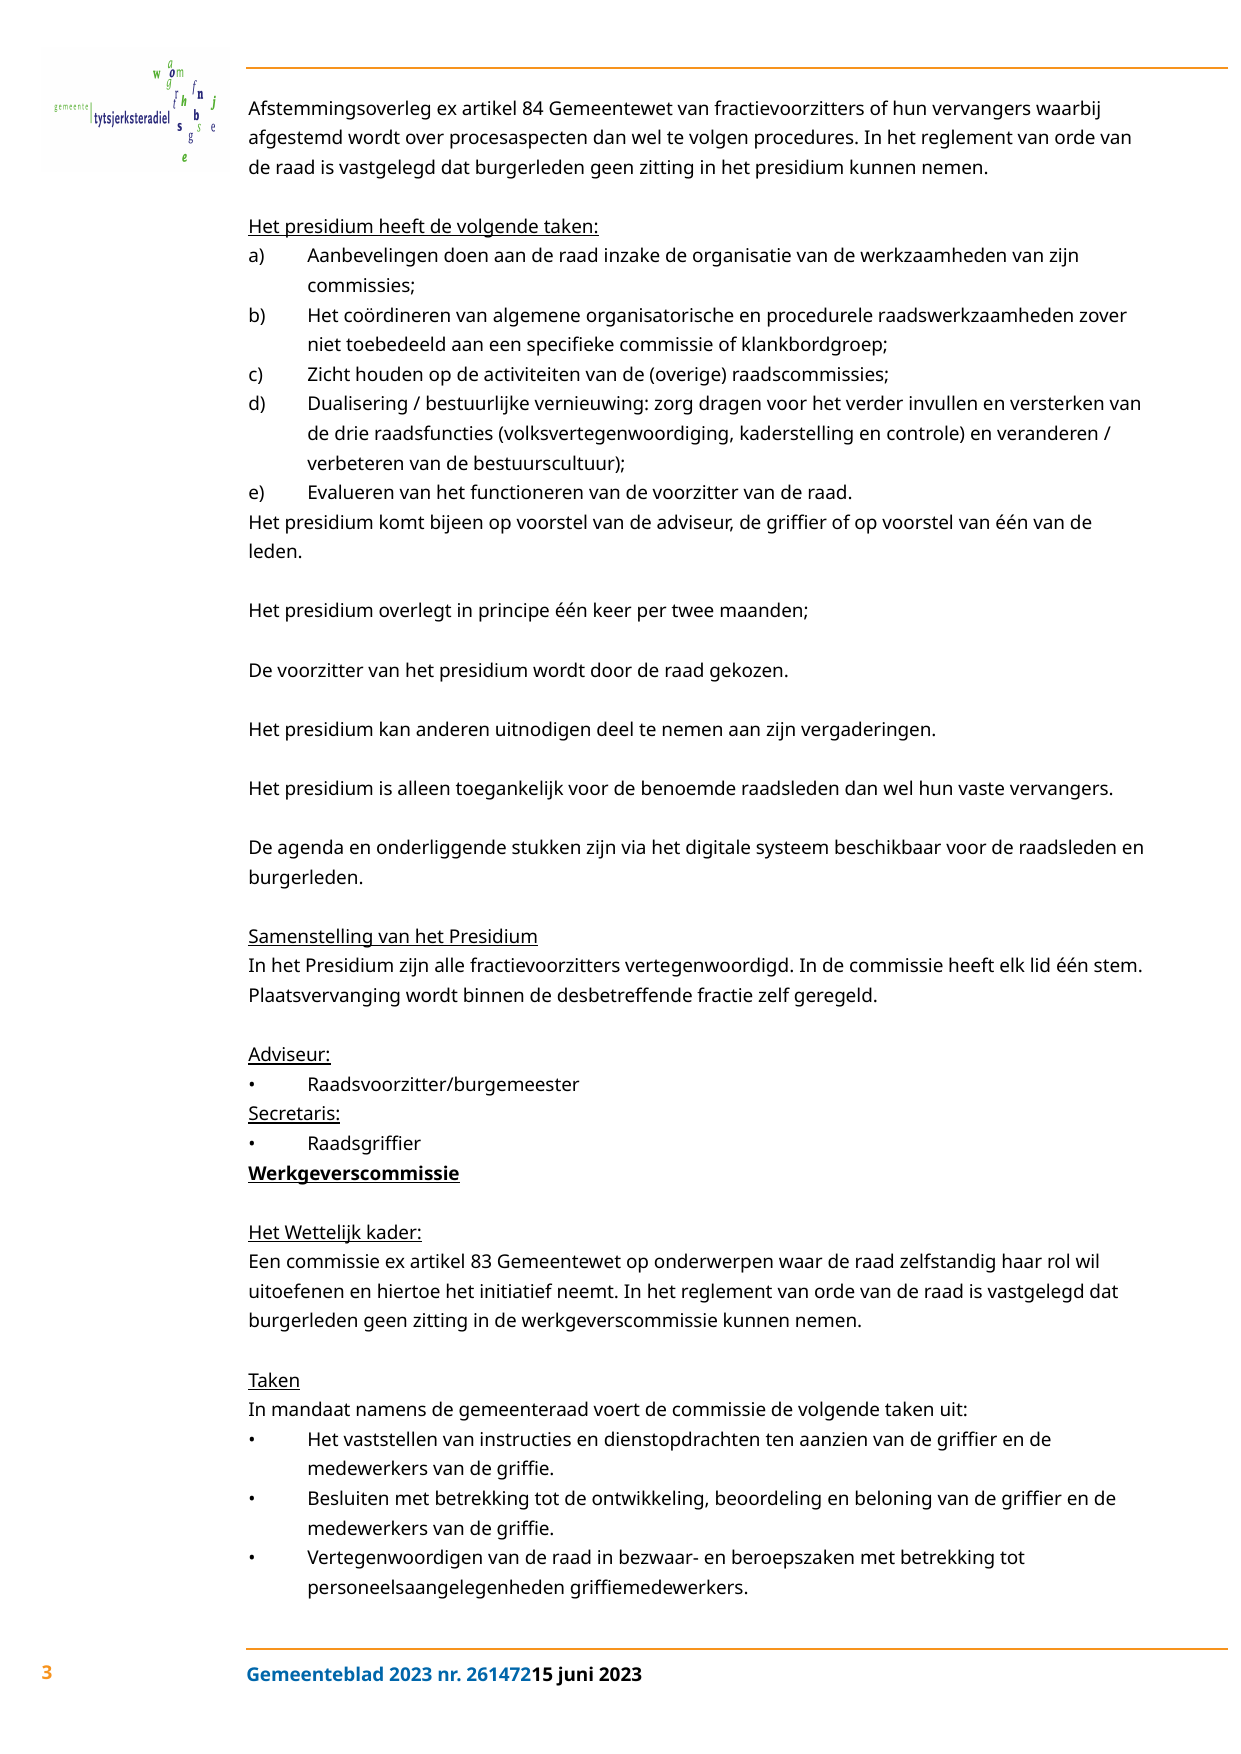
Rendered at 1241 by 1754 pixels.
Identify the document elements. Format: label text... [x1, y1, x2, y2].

text De voorzitter van het presidium wordt door de raad gekozen. [248, 657, 1152, 683]
text Taken [248, 1367, 1152, 1393]
picture [41, 47, 231, 172]
list Het coördineren van algemene organisatorische en procedurele raadswerkzaamheden zover niet toebedeeld aan een specifieke commissie of klankbordgroep; [248, 302, 1152, 357]
text Het presidium komt bijeen op voorstel van de adviseur, de griffier of op voorstel van één van de leden. [248, 509, 1152, 564]
list Vertegenwoordigen van de raad in bezwaar- en beroepszaken met betrekking tot personeelsaangelegenheden griffiemedewerkers. [248, 1544, 1152, 1600]
text Werkgeverscommissie [248, 1160, 1152, 1186]
list Raadsgriffier [248, 1130, 1152, 1156]
list Aanbevelingen doen aan de raad inzake de organisatie van de werkzaamheden van zijn commissies; [248, 243, 1152, 298]
text Samenstelling van het Presidium [248, 923, 1152, 949]
text Adviseur: [248, 1041, 1152, 1067]
text Het presidium overlegt in principe één keer per twee maanden; [248, 598, 1152, 623]
text Afstemmingsoverleg ex artikel 84 Gemeentewet van fractievoorzitters of hun vervangers waarbij afgestemd wordt over procesaspecten dan wel te volgen procedures. In het reglement van orde van de raad is vastgelegd dat burgerleden geen zitting in het presidium kunnen nemen. [248, 95, 1152, 180]
text Secretaris: [248, 1101, 1152, 1126]
text Een commissie ex artikel 83 Gemeentewet op onderwerpen waar de raad zelfstandig haar rol wil uitoefenen en hiertoe het initiatief neemt. In het reglement van orde van de raad is vastgelegd dat burgerleden geen zitting in de werkgeverscommissie kunnen nemen. [248, 1248, 1152, 1333]
text Het presidium kan anderen uitnodigen deel te nemen aan zijn vergaderingen. [248, 716, 1152, 742]
list Besluiten met betrekking tot de ontwikkeling, beoordeling en beloning van de griffier en de medewerkers van de griffie. [248, 1485, 1152, 1541]
text In het Presidium zijn alle fractievoorzitters vertegenwoordigd. In de commissie heeft elk lid één stem. Plaatsvervanging wordt binnen de desbetreffende fractie zelf geregeld. [248, 953, 1152, 1008]
text Het Wettelijk kader: [248, 1219, 1152, 1245]
list Evalueren van het functioneren van de voorzitter van de raad. [248, 479, 1152, 505]
list Het vaststellen van instructies en dienstopdrachten ten aanzien van de griffier en de medewerkers van de griffie. [248, 1426, 1152, 1481]
list Raadsvoorzitter/burgemeester [248, 1071, 1152, 1097]
text Het presidium heeft de volgende taken: [248, 213, 1152, 239]
text De agenda en onderliggende stukken zijn via het digitale systeem beschikbaar voor de raadsleden en burgerleden. [248, 834, 1152, 890]
text Het presidium is alleen toegankelijk voor de benoemde raadsleden dan wel hun vaste vervangers. [248, 775, 1152, 801]
text In mandaat namens de gemeenteraad voert de commissie de volgende taken uit: [248, 1396, 1152, 1422]
list Dualisering / bestuurlijke vernieuwing: zorg dragen voor het verder invullen en versterken van de drie raadsfuncties (volksvertegenwoordiging, kaderstelling en controle) en veranderen / verbeteren van de bestuurscultuur); [248, 391, 1152, 476]
list Zicht houden op de activiteiten van de (overige) raadscommissies; [248, 361, 1152, 387]
